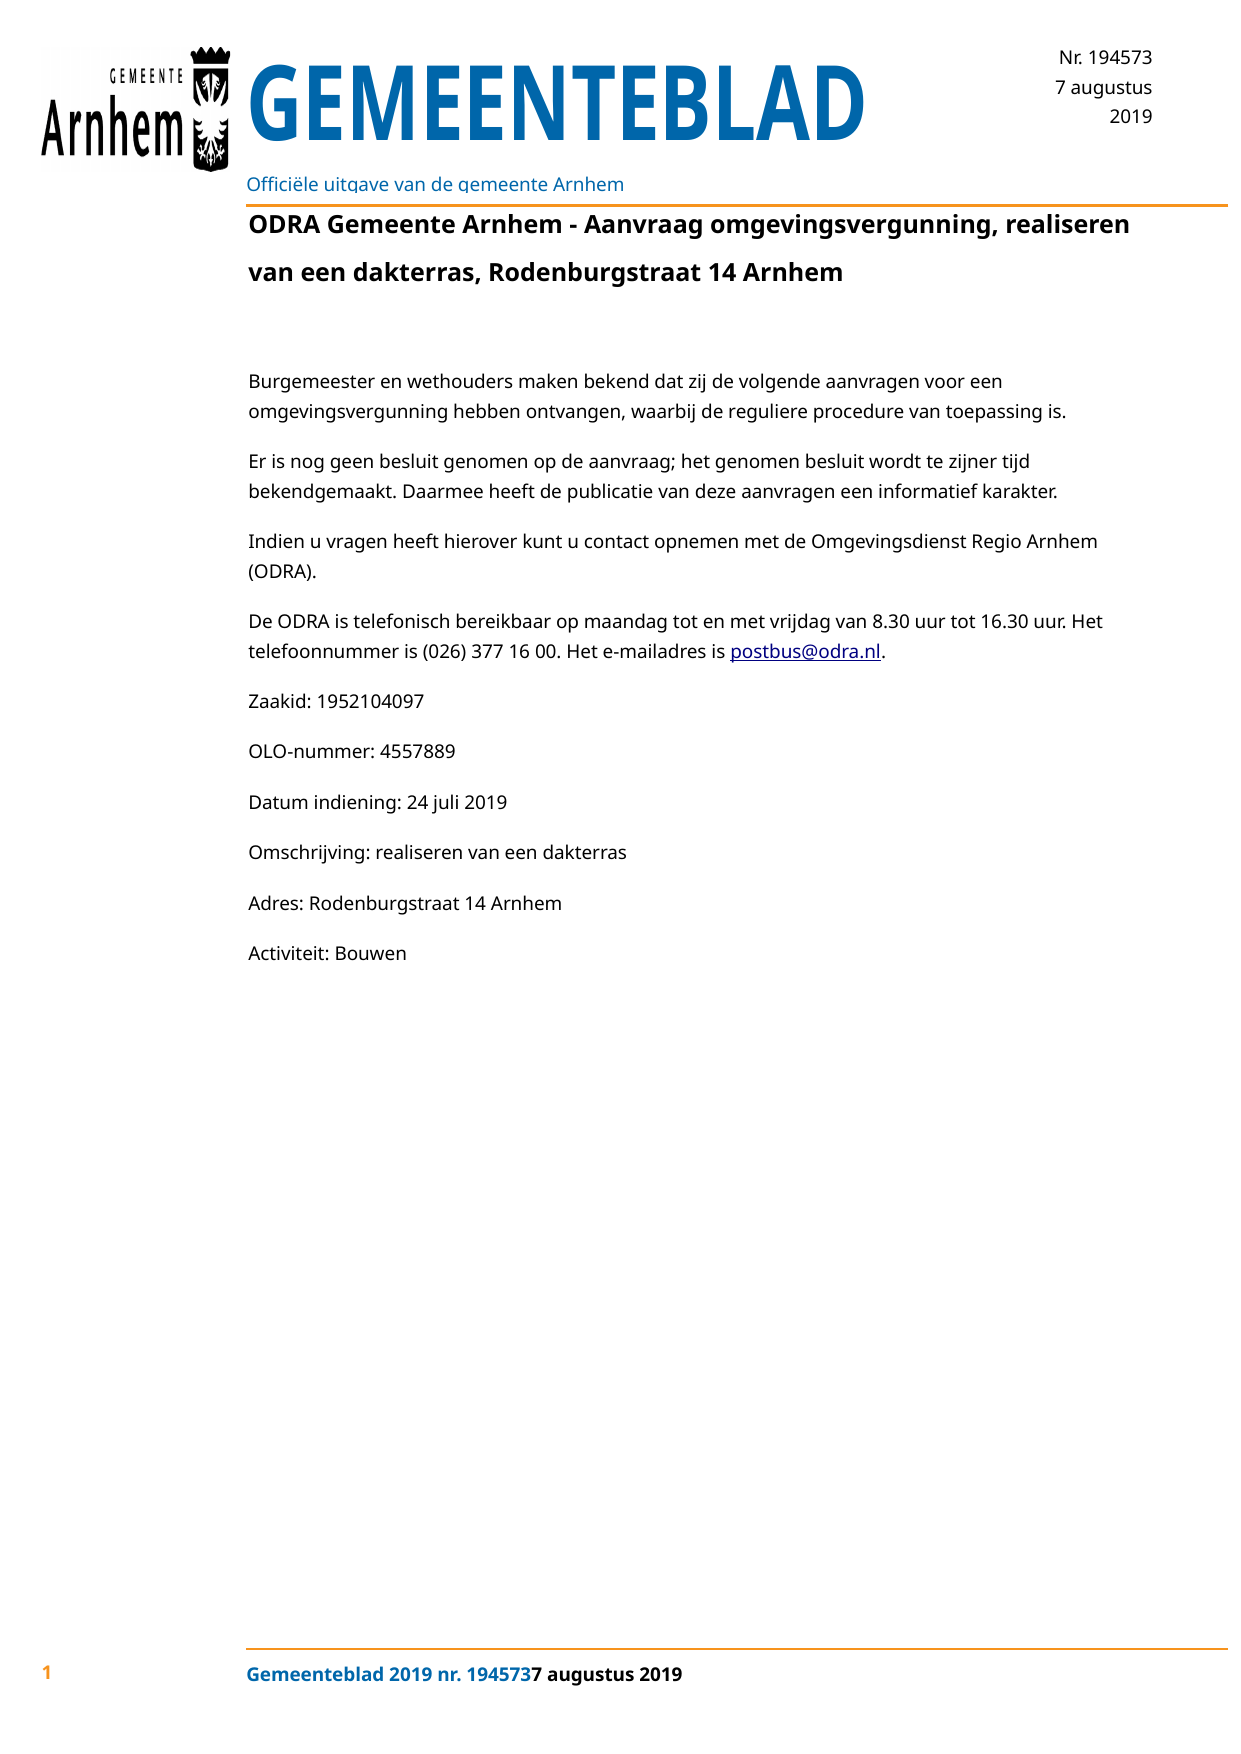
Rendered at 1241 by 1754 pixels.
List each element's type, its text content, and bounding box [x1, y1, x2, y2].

text Zaakid: 1952104097 [248, 688, 1152, 714]
text Omschrijving: realiseren van een dakterras [248, 839, 1152, 865]
text Activiteit: Bouwen [248, 940, 1152, 966]
text OLO-nummer: 4557889 [248, 739, 1152, 764]
text De ODRA is telefonisch bereikbaar op maandag tot en met vrijdag van 8.30 uur tot 16.30 uur. Het telefoonnummer is (026) 377 16 00. Het e-mailadres is postbus@odra.nl. [248, 608, 1152, 664]
text Er is nog geen besluit genomen op de aanvraag; het genomen besluit wordt te zijner tijd bekendgemaakt. Daarmee heeft de publicatie van deze aanvragen een informatief karakter. [248, 448, 1152, 504]
text ODRA Gemeente Arnhem - Aanvraag omgevingsvergunning, realiseren van een dakterras, Rodenburgstraat 14 Arnhem [248, 207, 1152, 288]
picture [41, 47, 231, 172]
text Burgemeester en wethouders maken bekend dat zij de volgende aanvragen voor een omgevingsvergunning hebben ontvangen, waarbij de reguliere procedure van toepassing is. [248, 368, 1152, 424]
text Datum indiening: 24 juli 2019 [248, 789, 1152, 815]
text Adres: Rodenburgstraat 14 Arnhem [248, 890, 1152, 916]
text Indien u vragen heeft hierover kunt u contact opnemen met de Omgevingsdienst Regio Arnhem (ODRA). [248, 528, 1152, 584]
